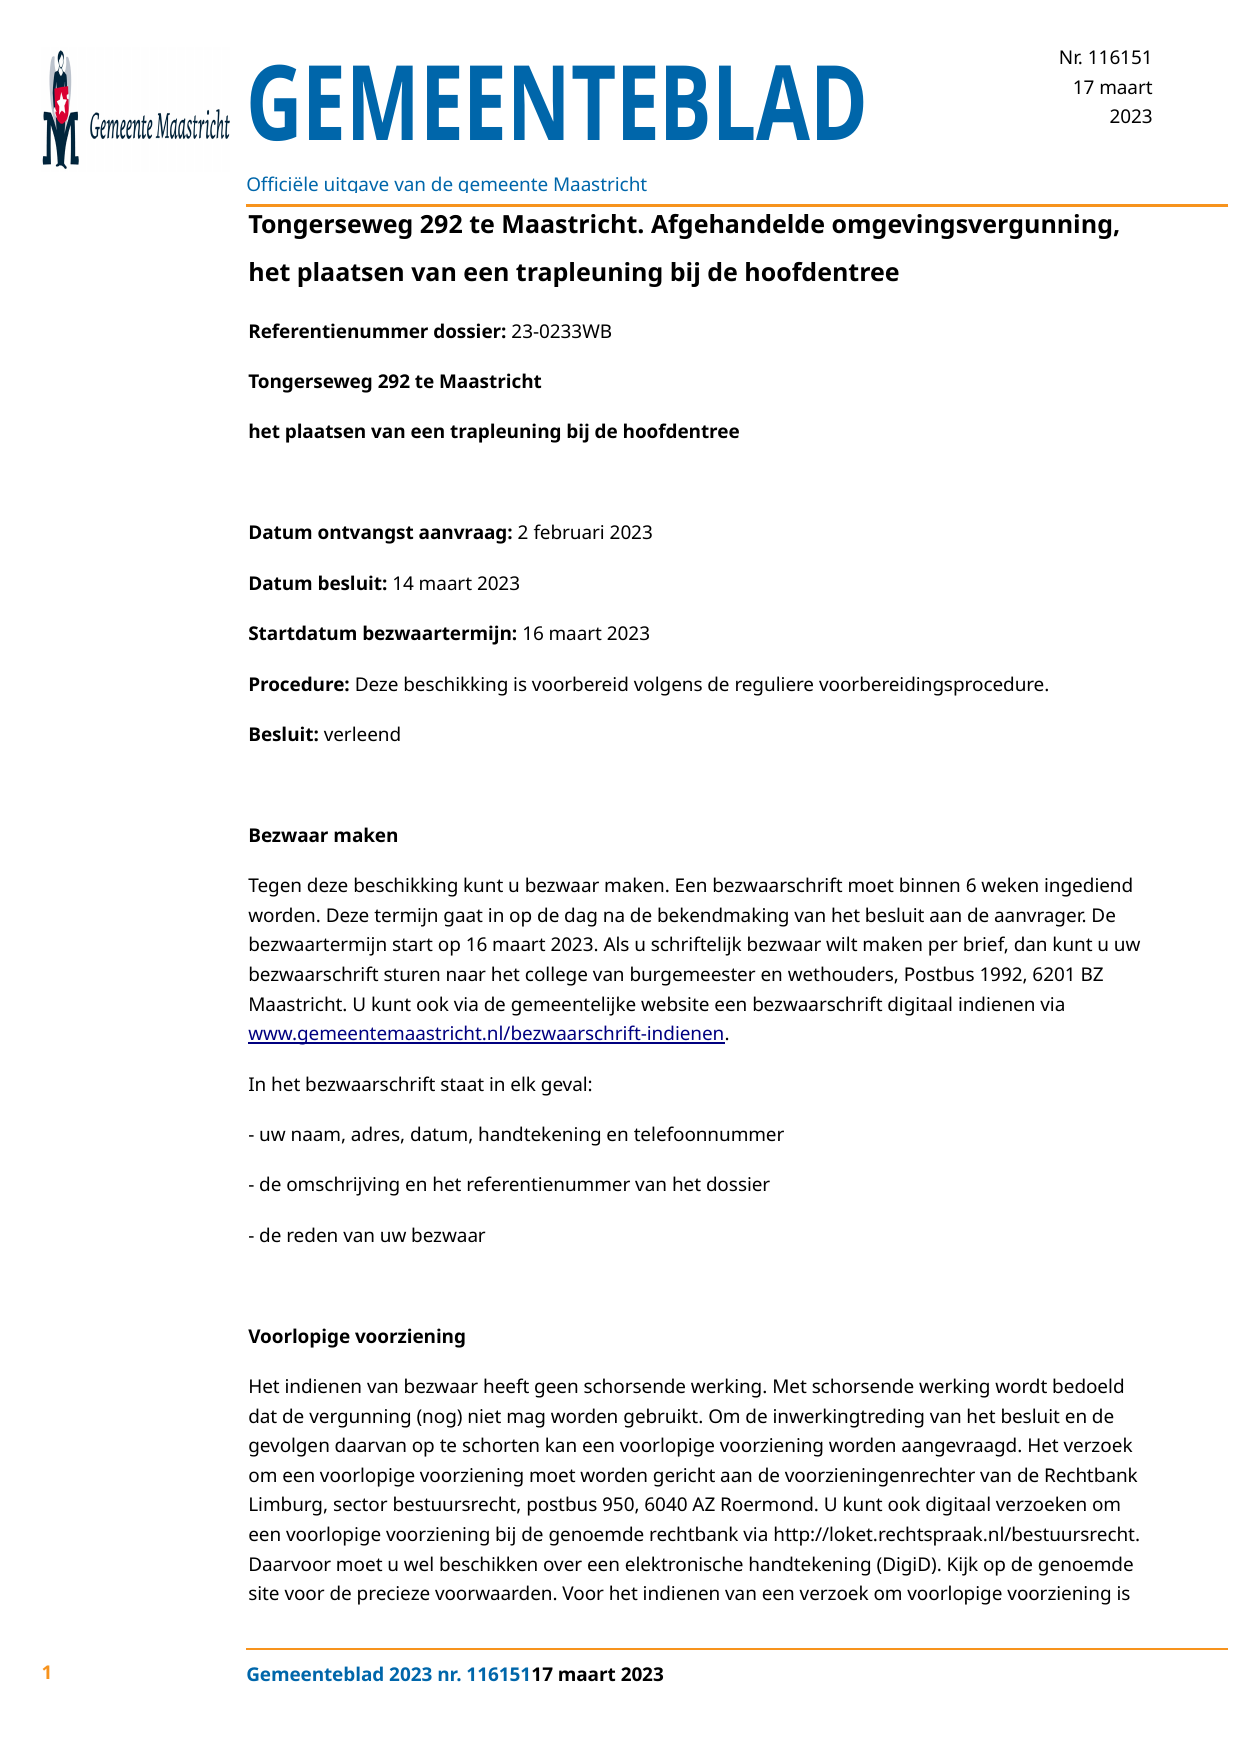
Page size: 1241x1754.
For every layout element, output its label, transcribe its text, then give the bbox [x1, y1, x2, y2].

text Het indienen van bezwaar heeft geen schorsende werking. Met schorsende werking wordt bedoeld dat de vergunning (nog) niet mag worden gebruikt. Om de inwerkingtreding van het besluit en de gevolgen daarvan op te schorten kan een voorlopige voorziening worden aangevraagd. Het verzoek om een voorlopige voorziening moet worden gericht aan de voorzieningenrechter van de Rechtbank Limburg, sector bestuursrecht, postbus 950, 6040 AZ Roermond. U kunt ook digitaal verzoeken om een voorlopige voorziening bij de genoemde rechtbank via http://loket.rechtspraak.nl/bestuursrecht. Daarvoor moet u wel beschikken over een elektronische handtekening (DigiD). Kijk op de genoemde site voor de precieze voorwaarden. Voor het indienen van een verzoek om voorlopige voorziening is [248, 1373, 1152, 1606]
text Startdatum bezwaartermijn: 16 maart 2023 [248, 620, 1152, 646]
text - de omschrijving en het referentienummer van het dossier [248, 1172, 1152, 1197]
text Tongerseweg 292 te Maastricht. Afgehandelde omgevingsvergunning, het plaatsen van een trapleuning bij de hoofdentree [248, 207, 1152, 288]
text - uw naam, adres, datum, handtekening en telefoonnummer [248, 1121, 1152, 1147]
text Tongerseweg 292 te Maastricht [248, 368, 1152, 394]
text Tegen deze beschikking kunt u bezwaar maken. Een bezwaarschrift moet binnen 6 weken ingediend worden. Deze termijn gaat in op de dag na de bekendmaking van het besluit aan de aanvrager. De bezwaartermijn start op 16 maart 2023. Als u schriftelijk bezwaar wilt maken per brief, dan kunt u uw bezwaarschrift sturen naar het college van burgemeester en wethouders, Postbus 1992, 6201 BZ Maastricht. U kunt ook via de gemeentelijke website een bezwaarschrift digitaal indienen via www.gemeentemaastricht.nl/bezwaarschrift-indienen. [248, 872, 1152, 1046]
text Datum besluit: 14 maart 2023 [248, 570, 1152, 596]
text Bezwaar maken [248, 822, 1152, 848]
text Datum ontvangst aanvraag: 2 februari 2023 [248, 519, 1152, 545]
text - de reden van uw bezwaar [248, 1222, 1152, 1248]
picture [41, 47, 231, 172]
text In het bezwaarschrift staat in elk geval: [248, 1071, 1152, 1097]
text het plaatsen van een trapleuning bij de hoofdentree [248, 419, 1152, 444]
text Voorlopige voorziening [248, 1323, 1152, 1349]
text Besluit: verleend [248, 721, 1152, 747]
text Procedure: Deze beschikking is voorbereid volgens de reguliere voorbereidingsprocedure. [248, 671, 1152, 697]
text Referentienummer dossier: 23-0233WB [248, 318, 1152, 344]
